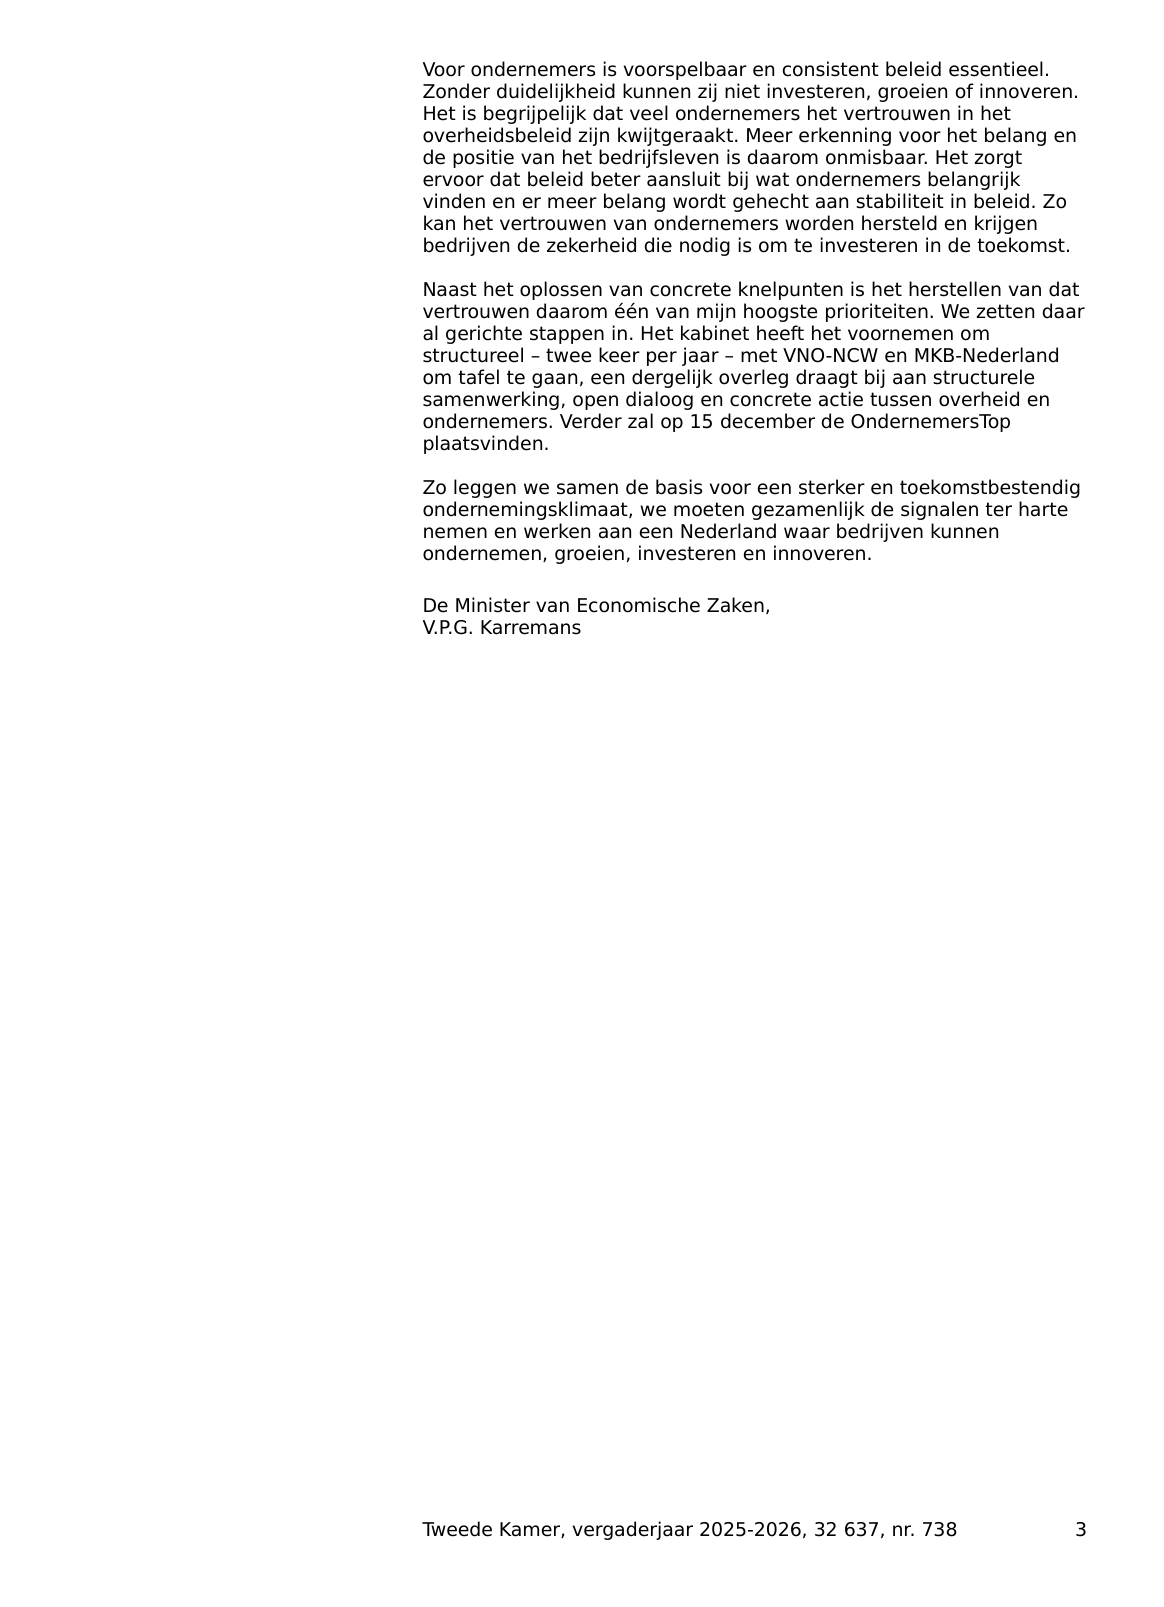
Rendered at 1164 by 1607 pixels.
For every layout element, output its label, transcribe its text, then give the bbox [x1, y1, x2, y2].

text Voor ondernemers is voorspelbaar en consistent beleid essentieel. Zonder duidelijkheid kunnen zij niet investeren, groeien of innoveren. Het is begrijpelijk dat veel ondernemers het vertrouwen in het overheidsbeleid zijn kwijtgeraakt. Meer erkenning voor het belang en de positie van het bedrijfsleven is daarom onmisbaar. Het zorgt ervoor dat beleid beter aansluit bij wat ondernemers belangrijk vinden en er meer belang wordt gehecht aan stabiliteit in beleid. Zo kan het vertrouwen van ondernemers worden hersteld en krijgen bedrijven de zekerheid die nodig is om te investeren in de toekomst. [422, 59, 1087, 257]
text Naast het oplossen van concrete knelpunten is het herstellen van dat vertrouwen daarom één van mijn hoogste prioriteiten. We zetten daar al gerichte stappen in. Het kabinet heeft het voornemen om structureel – twee keer per jaar – met VNO-NCW en MKB-Nederland om tafel te gaan, een dergelijk overleg draagt bij aan structurele samenwerking, open dialoog en concrete actie tussen overheid en ondernemers. Verder zal op 15 december de OndernemersTop plaatsvinden. [422, 279, 1087, 455]
text Zo leggen we samen de basis voor een sterker en toekomstbestendig ondernemingsklimaat, we moeten gezamenlijk de signalen ter harte nemen en werken aan een Nederland waar bedrijven kunnen ondernemen, groeien, investeren en innoveren. [422, 477, 1087, 565]
text De Minister van Economische Zaken, V.P.G. Karremans [422, 595, 1087, 639]
